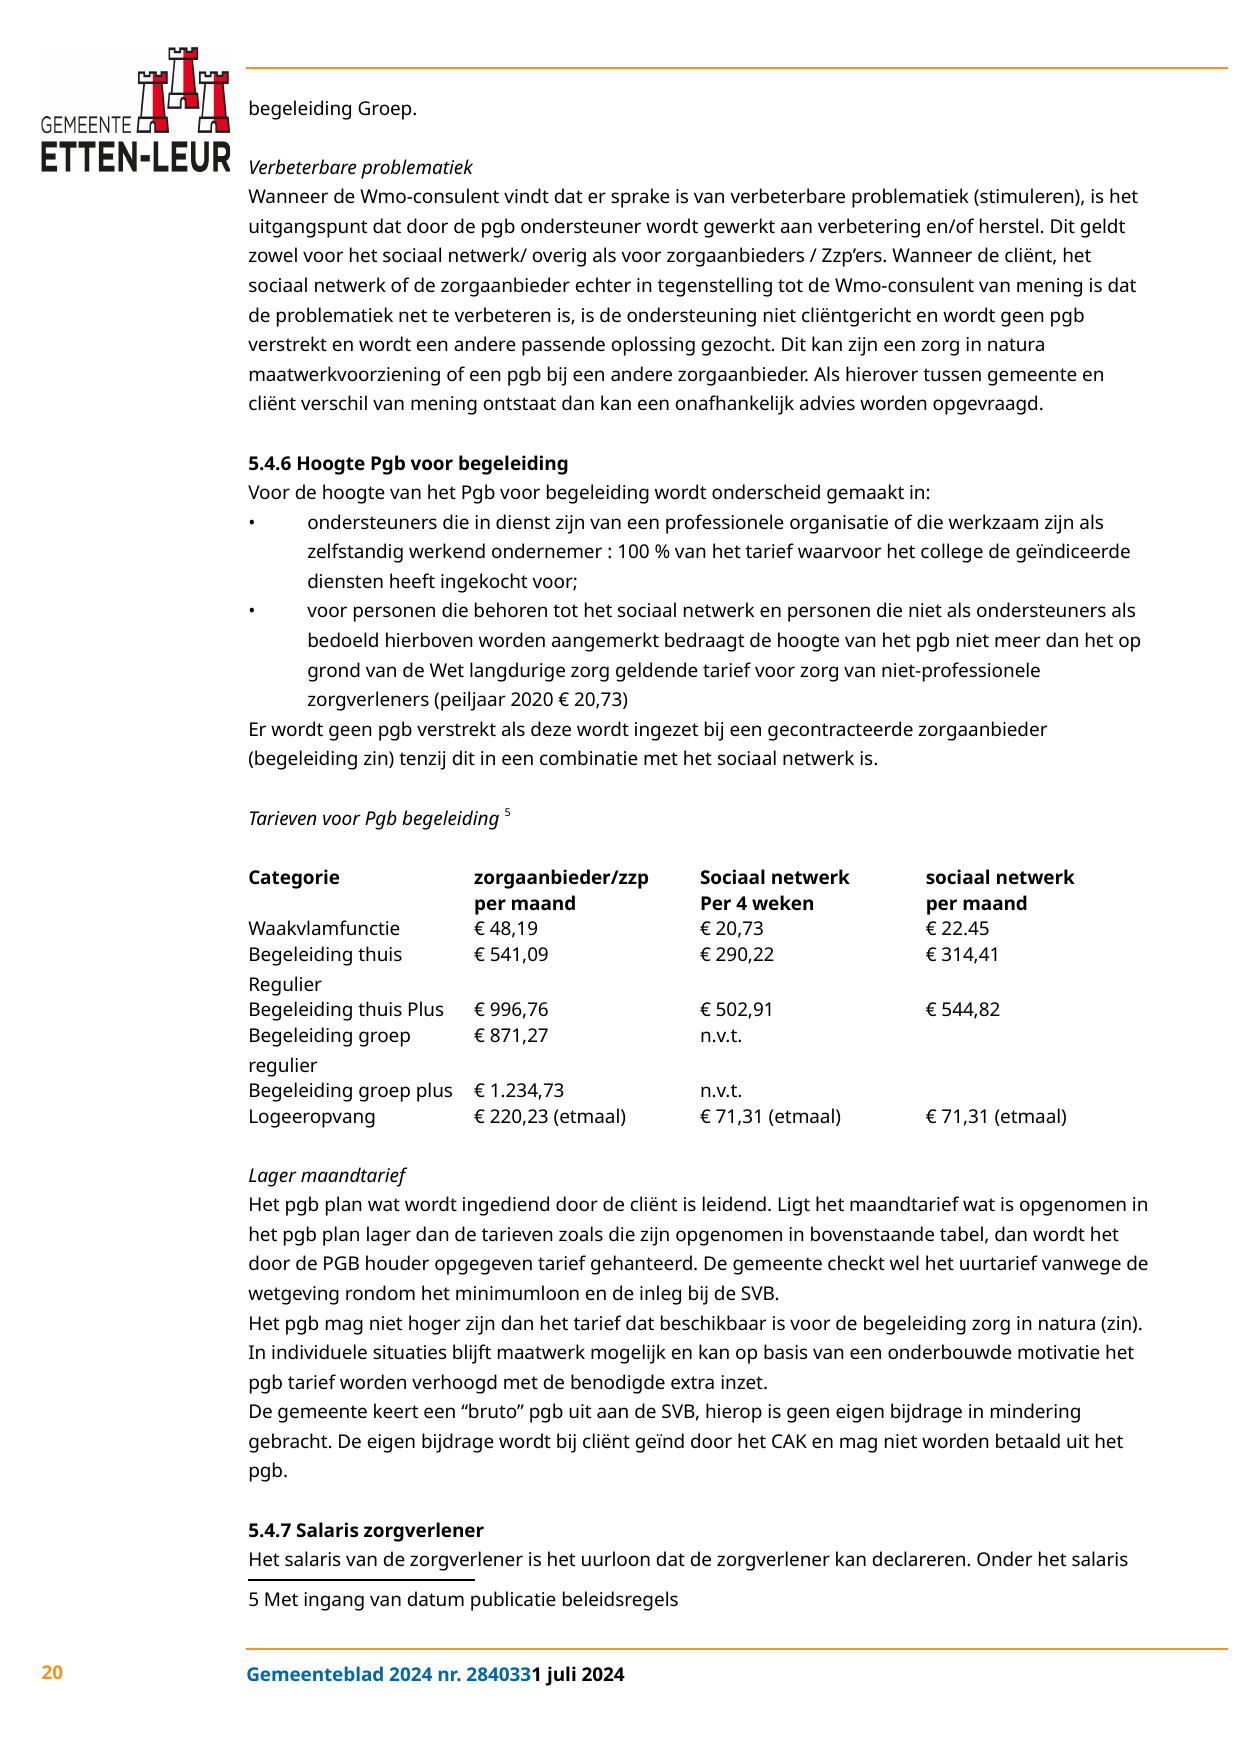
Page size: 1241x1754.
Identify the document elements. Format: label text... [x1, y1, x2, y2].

table_cell n.v.t. [700, 1078, 926, 1103]
text Met ingang van datum publicatie beleidsregels [248, 1586, 1152, 1612]
table_cell per maand [474, 890, 700, 916]
table_cell € 871,27 [474, 1022, 700, 1078]
table_header Categorie [248, 864, 474, 916]
table_cell € 71,31 (etmaal) [926, 1103, 1152, 1129]
text begeleiding Groep. [248, 95, 1152, 121]
text Voor de hoogte van het Pgb voor begeleiding wordt onderscheid gemaakt in: [248, 479, 1152, 505]
table_cell € 71,31 (etmaal) [700, 1103, 926, 1129]
table_cell Begeleiding thuis Plus [248, 997, 474, 1022]
table_cell Per 4 weken [700, 890, 926, 916]
table_cell n.v.t. [700, 1022, 926, 1078]
table_cell € 20,73 [700, 916, 926, 941]
text Het pgb mag niet hoger zijn dan het tarief dat beschikbaar is voor de begeleiding zorg in natura (zin). In individuele situaties blijft maatwerk mogelijk en kan op basis van een onderbouwde motivatie het pgb tarief worden verhoogd met de benodigde extra inzet. [248, 1310, 1152, 1395]
picture [41, 47, 231, 172]
table_header Sociaal netwerk [700, 864, 926, 890]
text 5.4.6 Hoogte Pgb voor begeleiding [248, 450, 1152, 476]
table_cell Logeeropvang [248, 1103, 474, 1129]
table_cell Begeleiding thuis Regulier [248, 941, 474, 997]
table_cell [926, 1022, 1152, 1078]
table_cell € 22.45 [926, 916, 1152, 941]
text 5.4.7 Salaris zorgverlener [248, 1517, 1152, 1543]
table_cell € 48,19 [474, 916, 700, 941]
text Tarieven voor Pgb begeleiding [248, 805, 1152, 831]
table_cell [926, 1078, 1152, 1103]
table_cell € 544,82 [926, 997, 1152, 1022]
text Verbeterbare problematiek [248, 154, 1152, 180]
text Er wordt geen pgb verstrekt als deze wordt ingezet bij een gecontracteerde zorgaanbieder (begeleiding zin) tenzij dit in een combinatie met het sociaal netwerk is. [248, 716, 1152, 771]
table_header zorgaanbieder/zzp [474, 864, 700, 890]
table_cell € 1.234,73 [474, 1078, 700, 1103]
table_cell € 314,41 [926, 941, 1152, 997]
list voor personen die behoren tot het sociaal netwerk en personen die niet als ondersteuners als bedoeld hierboven worden aangemerkt bedraagt de hoogte van het pgb niet meer dan het op grond van de Wet langdurige zorg geldende tarief voor zorg van niet-professionele zorgverleners (peiljaar 2020 € 20,73) [248, 598, 1152, 712]
text Wanneer de Wmo-consulent vindt dat er sprake is van verbeterbare problematiek (stimuleren), is het uitgangspunt dat door de pgb ondersteuner wordt gewerkt aan verbetering en/of herstel. Dit geldt zowel voor het sociaal netwerk/ overig als voor zorgaanbieders / Zzp’ers. Wanneer de cliënt, het sociaal netwerk of de zorgaanbieder echter in tegenstelling tot de Wmo-consulent van mening is dat de problematiek net te verbeteren is, is de ondersteuning niet cliëntgericht en wordt geen pgb verstrekt en wordt een andere passende oplossing gezocht. Dit kan zijn een zorg in natura maatwerkvoorziening of een pgb bij een andere zorgaanbieder. Als hierover tussen gemeente en cliënt verschil van mening ontstaat dan kan een onafhankelijk advies worden opgevraagd. [248, 183, 1152, 416]
text Het salaris van de zorgverlener is het uurloon dat de zorgverlener kan declareren. Onder het salaris [248, 1546, 1152, 1572]
table_cell € 996,76 [474, 997, 700, 1022]
table_cell € 502,91 [700, 997, 926, 1022]
text Lager maandtarief [248, 1162, 1152, 1188]
table_header sociaal netwerk [926, 864, 1152, 890]
table_cell € 220,23 (etmaal) [474, 1103, 700, 1129]
table_cell per maand [926, 890, 1152, 916]
text De gemeente keert een “bruto” pgb uit aan de SVB, hierop is geen eigen bijdrage in mindering gebracht. De eigen bijdrage wordt bij cliënt geïnd door het CAK en mag niet worden betaald uit het pgb. [248, 1398, 1152, 1483]
list ondersteuners die in dienst zijn van een professionele organisatie of die werkzaam zijn als zelfstandig werkend ondernemer : 100 % van het tarief waarvoor het college de geïndiceerde diensten heeft ingekocht voor; [248, 509, 1152, 594]
table_cell Begeleiding groep regulier [248, 1022, 474, 1078]
table_cell € 541,09 [474, 941, 700, 997]
table_cell Waakvlamfunctie [248, 916, 474, 941]
text Het pgb plan wat wordt ingediend door de cliënt is leidend. Ligt het maandtarief wat is opgenomen in het pgb plan lager dan de tarieven zoals die zijn opgenomen in bovenstaande tabel, dan wordt het door de PGB houder opgegeven tarief gehanteerd. De gemeente checkt wel het uurtarief vanwege de wetgeving rondom het minimumloon en de inleg bij de SVB. [248, 1191, 1152, 1306]
table_cell Begeleiding groep plus [248, 1078, 474, 1103]
table_cell € 290,22 [700, 941, 926, 997]
